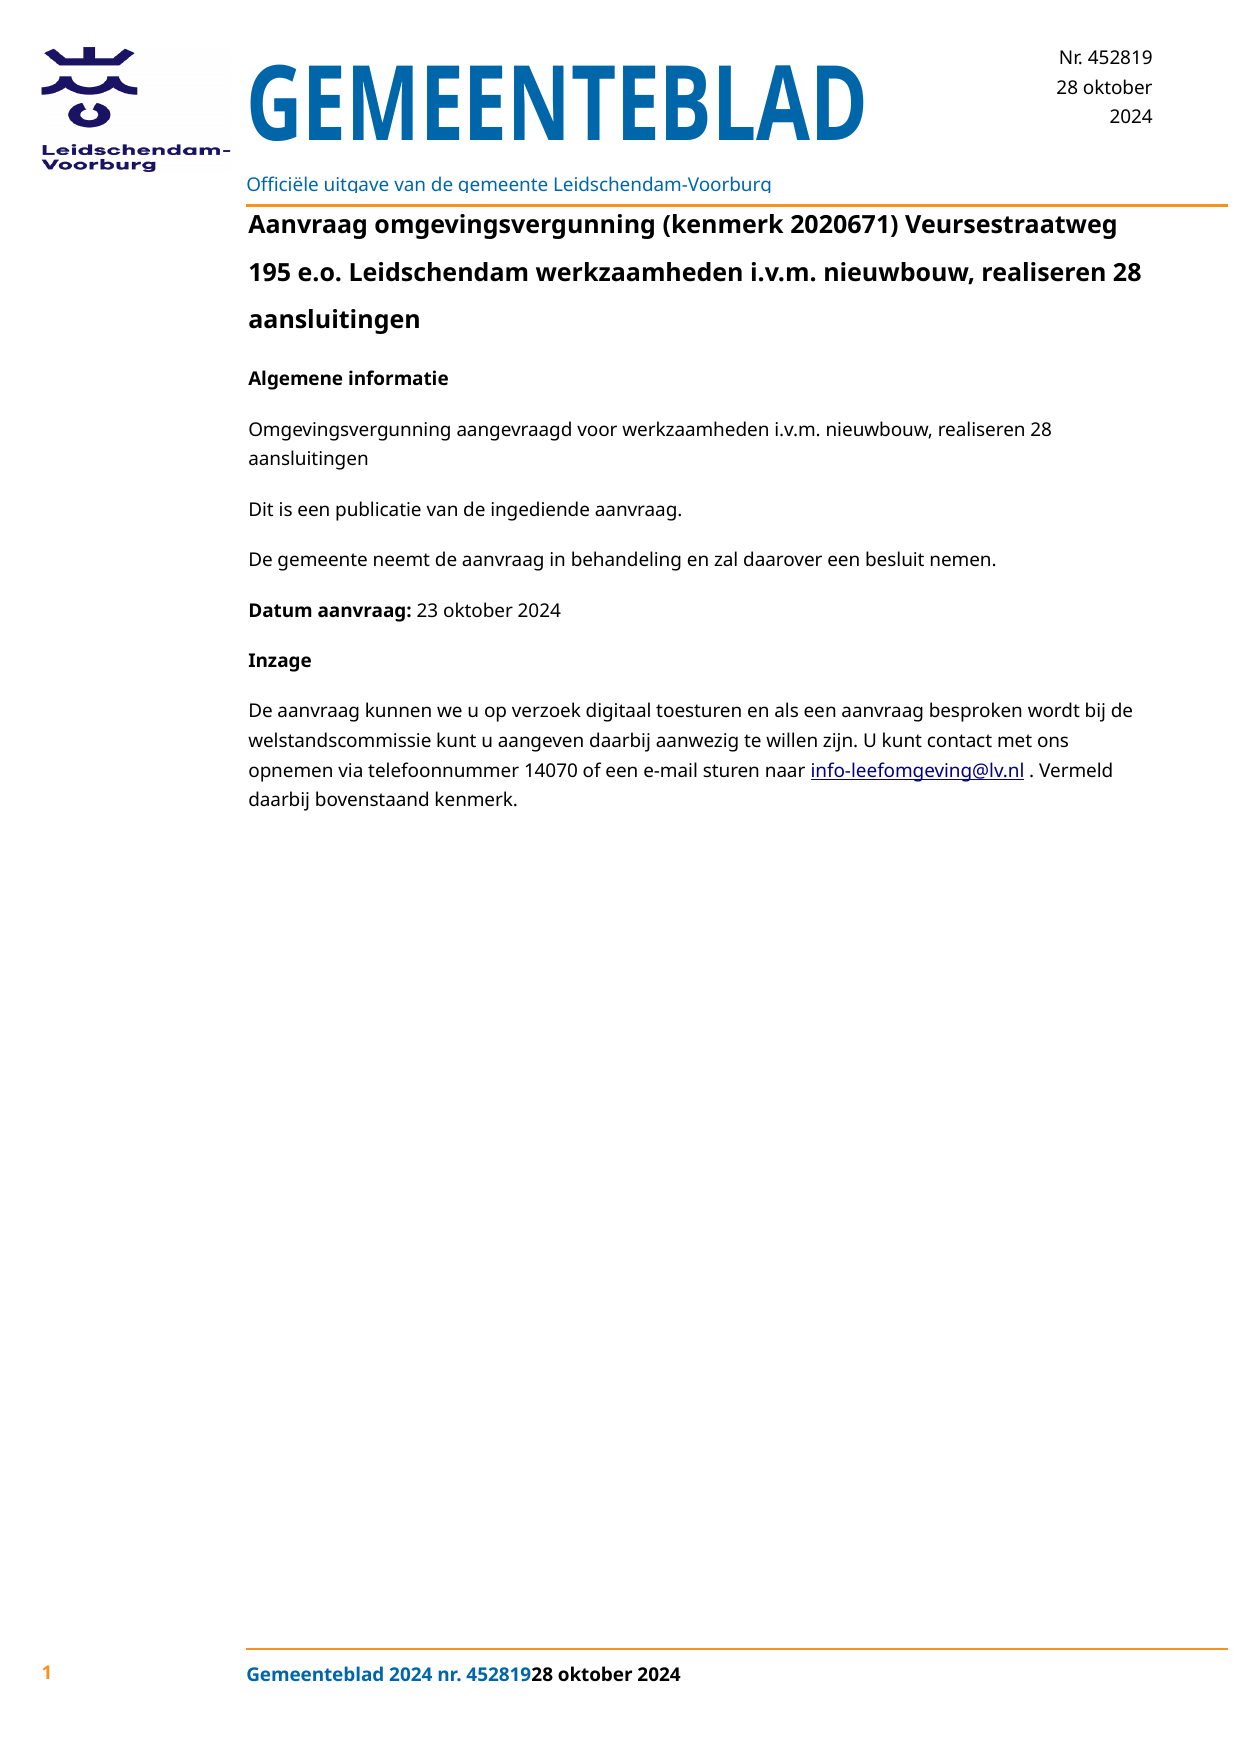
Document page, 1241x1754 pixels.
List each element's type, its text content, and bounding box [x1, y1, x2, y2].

text Aanvraag omgevingsvergunning (kenmerk 2020671) Veursestraatweg 195 e.o. Leidschendam werkzaamheden i.v.m. nieuwbouw, realiseren 28 aansluitingen [248, 207, 1152, 336]
text De gemeente neemt de aanvraag in behandeling en zal daarover een besluit nemen. [248, 546, 1152, 572]
picture [41, 47, 231, 172]
text De aanvraag kunnen we u op verzoek digitaal toesturen en als een aanvraag besproken wordt bij de welstandscommissie kunt u aangeven daarbij aanwezig te willen zijn. U kunt contact met ons opnemen via telefoonnummer 14070 of een e-mail sturen naar info-leefomgeving@lv.nl . Vermeld daarbij bovenstaand kenmerk. [248, 698, 1152, 812]
text Dit is een publicatie van de ingediende aanvraag. [248, 496, 1152, 522]
text Omgevingsvergunning aangevraagd voor werkzaamheden i.v.m. nieuwbouw, realiseren 28 aansluitingen [248, 416, 1152, 471]
text Datum aanvraag: 23 oktober 2024 [248, 597, 1152, 622]
text Algemene informatie [248, 366, 1152, 391]
text Inzage [248, 647, 1152, 673]
